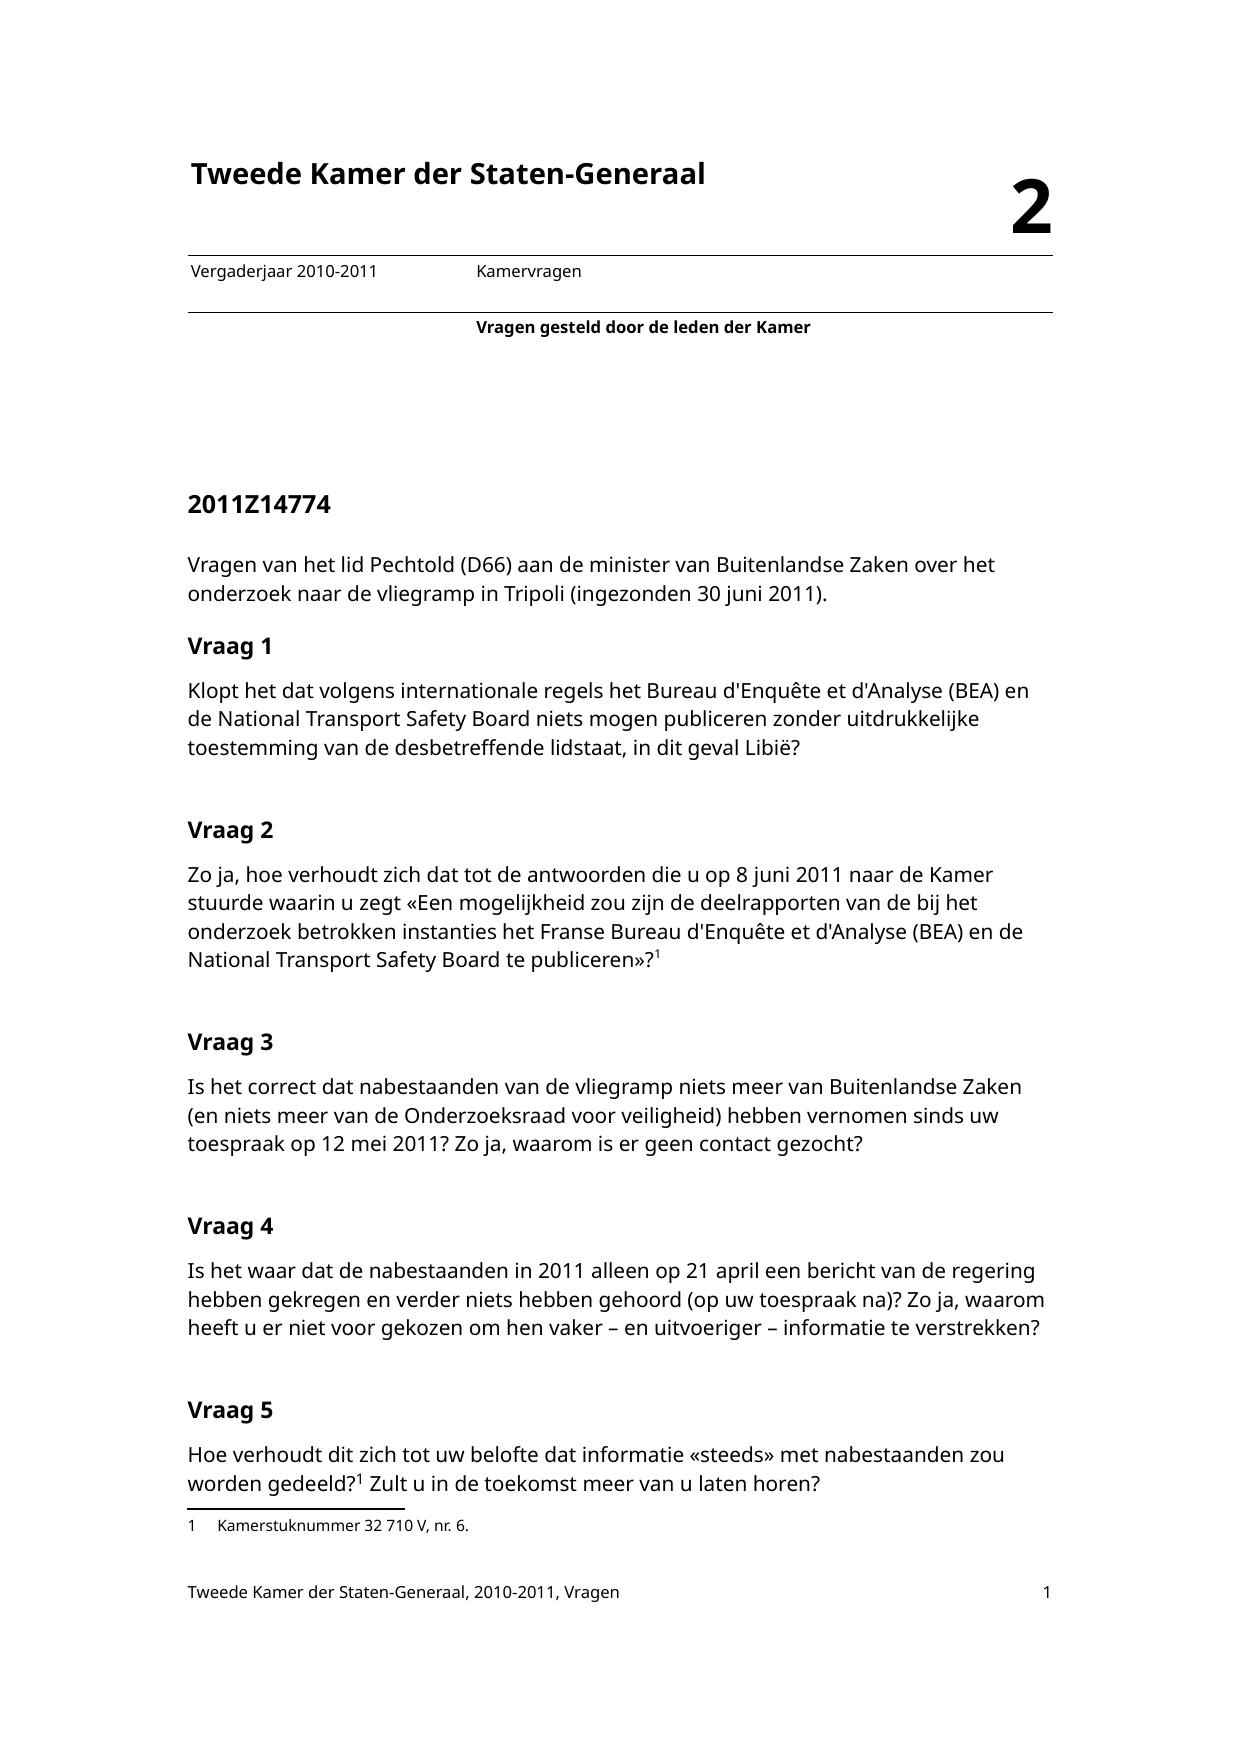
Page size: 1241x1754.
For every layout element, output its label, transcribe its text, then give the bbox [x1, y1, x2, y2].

subtitle Vraag 3 [187, 1026, 1053, 1057]
table_header Tweede Kamer der Staten-Generaal [188, 150, 879, 255]
table_cell Kamervragen [473, 256, 1053, 312]
table_cell [188, 313, 473, 339]
subtitle Vraag 2 [187, 814, 1053, 845]
text Klopt het dat volgens internationale regels het Bureau d'Enquête et d'Analyse (BEA) en de National Transport Safety Board niets mogen publiceren zonder uitdrukkelijke toestemming van de desbetreffende lidstaat, in dit geval Libië? [187, 676, 1053, 761]
text Vragen van het lid Pechtold (D66) aan de minister van Buitenlandse Zaken over het onderzoek naar de vliegramp in Tripoli (ingezonden 30 juni 2011). [187, 550, 1053, 607]
table_header 2 [880, 150, 1053, 255]
text Is het correct dat nabestaanden van de vliegramp niets meer van Buitenlandse Zaken (en niets meer van de Onderzoeksraad voor veiligheid) hebben vernomen sinds uw toespraak op 12 mei 2011? Zo ja, waarom is er geen contact gezocht? [187, 1072, 1053, 1158]
subtitle Vraag 5 [187, 1394, 1053, 1426]
text Hoe verhoudt dit zich tot uw belofte dat informatie «steeds» met nabestaanden zou worden gedeeld?1 Zult u in de toekomst meer van u laten horen? [187, 1441, 1053, 1497]
text Zo ja, hoe verhoudt zich dat tot de antwoorden die u op 8 juni 2011 naar de Kamer stuurde waarin u zegt «Een mogelijkheid zou zijn de deelrapporten van de bij het onderzoek betrokken instanties het Franse Bureau d'Enquête et d'Analyse (BEA) en de National Transport Safety Board te publiceren»? [187, 860, 1053, 974]
subtitle Vraag 4 [187, 1210, 1053, 1242]
subtitle Vraag 1 [187, 630, 1053, 661]
table_cell Vragen gesteld door de leden der Kamer [473, 313, 1053, 339]
table_cell Vergaderjaar 2010-2011 [188, 256, 473, 312]
text 2011Z14774 [187, 487, 1053, 521]
text Kamerstuknummer 32 710 V, nr. 6. [187, 1508, 1053, 1536]
text Is het waar dat de nabestaanden in 2011 alleen op 21 april een bericht van de regering hebben gekregen en verder niets hebben gehoord (op uw toespraak na)? Zo ja, waarom heeft u er niet voor gekozen om hen vaker – en uitvoeriger – informatie te verstrekken? [187, 1257, 1053, 1342]
